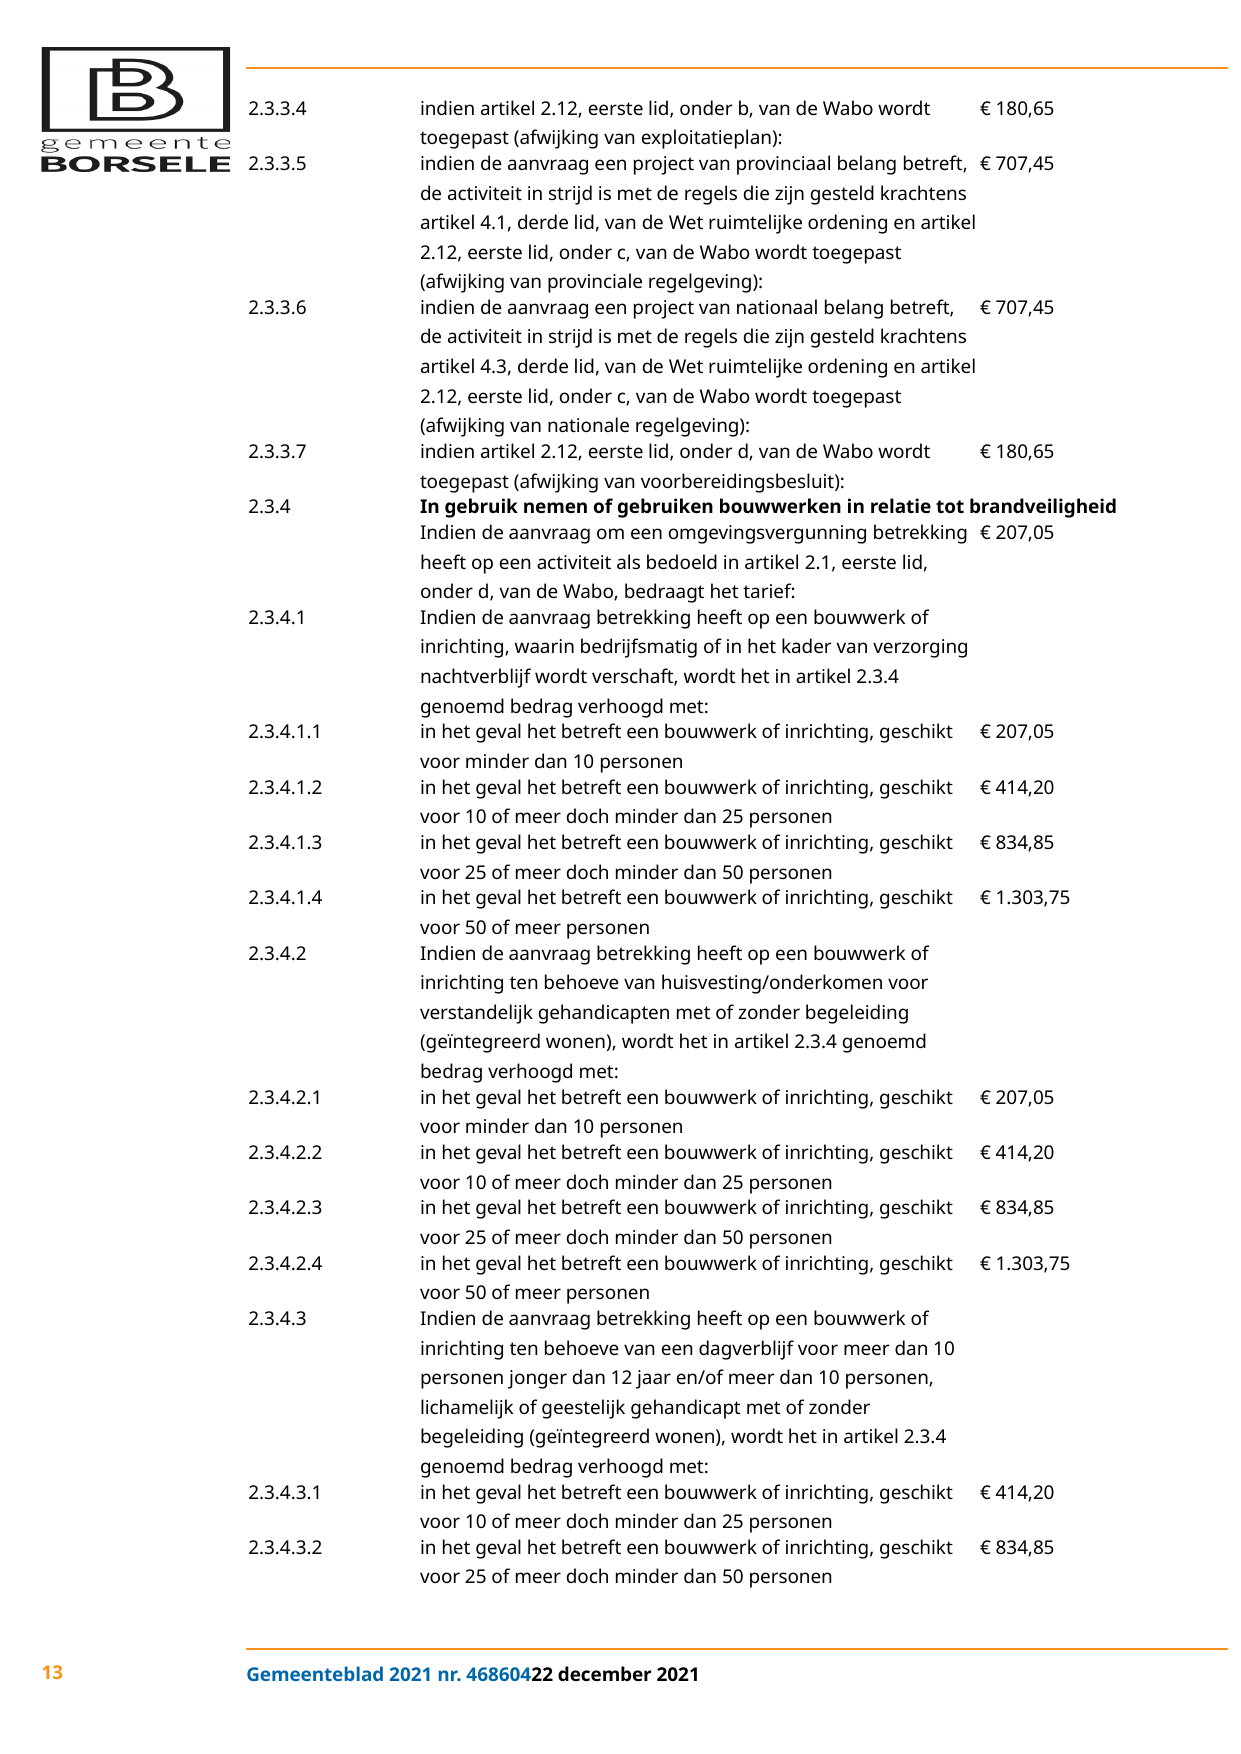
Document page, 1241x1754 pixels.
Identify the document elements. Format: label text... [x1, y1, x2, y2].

table_cell indien de aanvraag een project van nationaal belang betreft, de activiteit in strijd is met de regels die zijn gesteld krachtens artikel 4.3, derde lid, van de Wet ruimtelijke ordening en artikel 2.12, eerste lid, onder c, van de Wabo wordt toegepast (afwijking van nationale regelgeving): [420, 294, 980, 438]
table_cell 2.3.4.1.1 [248, 719, 420, 774]
table_cell in het geval het betreft een bouwwerk of inrichting, geschikt voor 50 of meer personen [420, 885, 980, 940]
table_cell 2.3.4.1.2 [248, 774, 420, 829]
table_cell 2.3.4.1.4 [248, 885, 420, 940]
table_cell € 207,05 [980, 1084, 1152, 1139]
table_cell [248, 519, 420, 604]
table_cell 2.3.3.5 [248, 150, 420, 294]
table_cell € 707,45 [980, 294, 1152, 438]
table_cell Indien de aanvraag om een omgevingsvergunning betrekking heeft op een activiteit als bedoeld in artikel 2.1, eerste lid, onder d, van de Wabo, bedraagt het tarief: [420, 519, 980, 604]
table_cell 2.3.4.3.1 [248, 1479, 420, 1534]
table_cell 2.3.4.2.3 [248, 1195, 420, 1250]
table_cell Indien de aanvraag betrekking heeft op een bouwwerk of inrichting ten behoeve van huisvesting/onderkomen voor verstandelijk gehandicapten met of zonder begeleiding (geïntegreerd wonen), wordt het in artikel 2.3.4 genoemd bedrag verhoogd met: [420, 940, 980, 1084]
table_cell indien artikel 2.12, eerste lid, onder b, van de Wabo wordt toegepast (afwijking van exploitatieplan): [420, 95, 980, 150]
table_cell € 207,05 [980, 719, 1152, 774]
table_cell [980, 940, 1152, 1084]
table_cell in het geval het betreft een bouwwerk of inrichting, geschikt voor 10 of meer doch minder dan 25 personen [420, 1139, 980, 1194]
picture [41, 47, 231, 172]
table_cell indien de aanvraag een project van provinciaal belang betreft, de activiteit in strijd is met de regels die zijn gesteld krachtens artikel 4.1, derde lid, van de Wet ruimtelijke ordening en artikel 2.12, eerste lid, onder c, van de Wabo wordt toegepast (afwijking van provinciale regelgeving): [420, 150, 980, 294]
table_cell € 414,20 [980, 774, 1152, 829]
table_cell € 207,05 [980, 519, 1152, 604]
table_cell € 1.303,75 [980, 885, 1152, 940]
table_cell in het geval het betreft een bouwwerk of inrichting, geschikt voor 10 of meer doch minder dan 25 personen [420, 1479, 980, 1534]
table_cell 2.3.4.2 [248, 940, 420, 1084]
table_cell in het geval het betreft een bouwwerk of inrichting, geschikt voor 25 of meer doch minder dan 50 personen [420, 1534, 980, 1589]
table_cell 2.3.4.3 [248, 1305, 420, 1479]
table_cell in het geval het betreft een bouwwerk of inrichting, geschikt voor 50 of meer personen [420, 1250, 980, 1305]
table_cell € 834,85 [980, 829, 1152, 884]
table_cell [980, 1305, 1152, 1479]
table_cell 2.3.4.2.1 [248, 1084, 420, 1139]
table_cell 2.3.3.7 [248, 438, 420, 493]
table_cell 2.3.4.2.2 [248, 1139, 420, 1194]
table_cell € 414,20 [980, 1139, 1152, 1194]
table_cell € 834,85 [980, 1534, 1152, 1589]
table_cell 2.3.4.1 [248, 604, 420, 719]
table_cell in het geval het betreft een bouwwerk of inrichting, geschikt voor 25 of meer doch minder dan 50 personen [420, 1195, 980, 1250]
table_cell in het geval het betreft een bouwwerk of inrichting, geschikt voor minder dan 10 personen [420, 719, 980, 774]
table_cell € 180,65 [980, 438, 1152, 493]
table_cell 2.3.3.6 [248, 294, 420, 438]
table_cell Indien de aanvraag betrekking heeft op een bouwwerk of inrichting ten behoeve van een dagverblijf voor meer dan 10 personen jonger dan 12 jaar en/of meer dan 10 personen, lichamelijk of geestelijk gehandicapt met of zonder begeleiding (geïntegreerd wonen), wordt het in artikel 2.3.4 genoemd bedrag verhoogd met: [420, 1305, 980, 1479]
table_cell 2.3.4.3.2 [248, 1534, 420, 1589]
table_cell € 180,65 [980, 95, 1152, 150]
table_cell in het geval het betreft een bouwwerk of inrichting, geschikt voor 25 of meer doch minder dan 50 personen [420, 829, 980, 884]
table_cell in het geval het betreft een bouwwerk of inrichting, geschikt voor 10 of meer doch minder dan 25 personen [420, 774, 980, 829]
table_cell [980, 604, 1152, 719]
table_cell Indien de aanvraag betrekking heeft op een bouwwerk of inrichting, waarin bedrijfsmatig of in het kader van verzorging nachtverblijf wordt verschaft, wordt het in artikel 2.3.4 genoemd bedrag verhoogd met: [420, 604, 980, 719]
table_cell indien artikel 2.12, eerste lid, onder d, van de Wabo wordt toegepast (afwijking van voorbereidingsbesluit): [420, 438, 980, 493]
table_cell 2.3.4.2.4 [248, 1250, 420, 1305]
table_cell € 834,85 [980, 1195, 1152, 1250]
table_cell 2.3.4.1.3 [248, 829, 420, 884]
table_cell in het geval het betreft een bouwwerk of inrichting, geschikt voor minder dan 10 personen [420, 1084, 980, 1139]
table_cell € 1.303,75 [980, 1250, 1152, 1305]
table_cell € 707,45 [980, 150, 1152, 294]
table_cell In gebruik nemen of gebruiken bouwwerken in relatie tot brandveiligheid [420, 494, 1152, 519]
table_cell € 414,20 [980, 1479, 1152, 1534]
table_cell 2.3.3.4 [248, 95, 420, 150]
table_cell 2.3.4 [248, 494, 420, 519]
